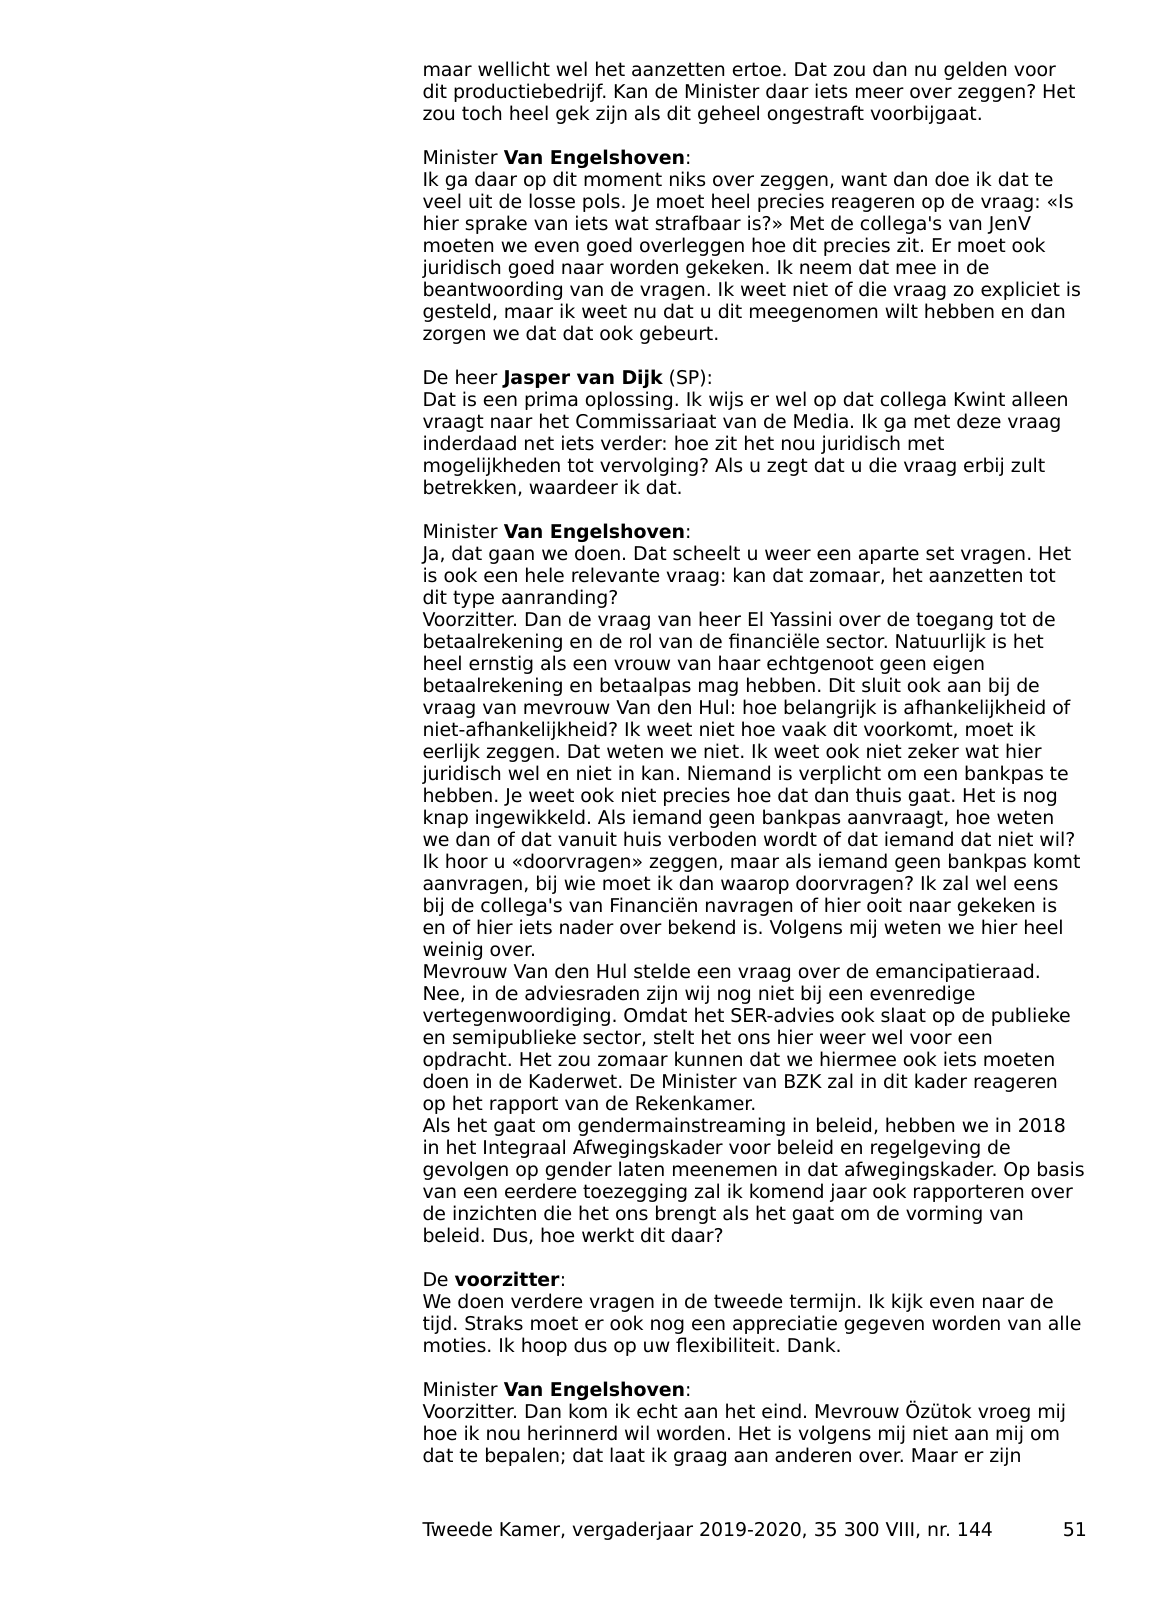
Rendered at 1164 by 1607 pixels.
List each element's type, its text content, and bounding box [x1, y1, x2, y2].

text De heer Jasper van Dijk (SP): [422, 367, 1087, 389]
text Voorzitter. Dan de vraag van heer El Yassini over de toegang tot de betaalrekening en de rol van de financiële sector. Natuurlijk is het heel ernstig als een vrouw van haar echtgenoot geen eigen betaalrekening en betaalpas mag hebben. Dit sluit ook aan bij de vraag van mevrouw Van den Hul: hoe belangrijk is afhankelijkheid of niet-afhankelijkheid? Ik weet niet hoe vaak dit voorkomt, moet ik eerlijk zeggen. Dat weten we niet. Ik weet ook niet zeker wat hier juridisch wel en niet in kan. Niemand is verplicht om een bankpas te hebben. Je weet ook niet precies hoe dat dan thuis gaat. Het is nog knap ingewikkeld. Als iemand geen bankpas aanvraagt, hoe weten we dan of dat vanuit huis verboden wordt of dat iemand dat niet wil? Ik hoor u «doorvragen» zeggen, maar als iemand geen bankpas komt aanvragen, bij wie moet ik dan waarop doorvragen? Ik zal wel eens bij de collega's van Financiën navragen of hier ooit naar gekeken is en of hier iets nader over bekend is. Volgens mij weten we hier heel weinig over. [422, 609, 1087, 961]
text De voorzitter: [422, 1269, 1087, 1291]
text maar wellicht wel het aanzetten ertoe. Dat zou dan nu gelden voor dit productiebedrijf. Kan de Minister daar iets meer over zeggen? Het zou toch heel gek zijn als dit geheel ongestraft voorbijgaat. [422, 59, 1087, 125]
text Als het gaat om gendermainstreaming in beleid, hebben we in 2018 in het Integraal Afwegingskader voor beleid en regelgeving de gevolgen op gender laten meenemen in dat afwegingskader. Op basis van een eerdere toezegging zal ik komend jaar ook rapporteren over de inzichten die het ons brengt als het gaat om de vorming van beleid. Dus, hoe werkt dit daar? [422, 1115, 1087, 1247]
text Voorzitter. Dan kom ik echt aan het eind. Mevrouw Özütok vroeg mij hoe ik nou herinnerd wil worden. Het is volgens mij niet aan mij om dat te bepalen; dat laat ik graag aan anderen over. Maar er zijn [422, 1401, 1087, 1467]
text Ik ga daar op dit moment niks over zeggen, want dan doe ik dat te veel uit de losse pols. Je moet heel precies reageren op de vraag: «Is hier sprake van iets wat strafbaar is?» Met de collega's van JenV moeten we even goed overleggen hoe dit precies zit. Er moet ook juridisch goed naar worden gekeken. Ik neem dat mee in de beantwoording van de vragen. Ik weet niet of die vraag zo expliciet is gesteld, maar ik weet nu dat u dit meegenomen wilt hebben en dan zorgen we dat dat ook gebeurt. [422, 169, 1087, 345]
text Mevrouw Van den Hul stelde een vraag over de emancipatieraad. Nee, in de adviesraden zijn wij nog niet bij een evenredige vertegenwoordiging. Omdat het SER-advies ook slaat op de publieke en semipublieke sector, stelt het ons hier weer wel voor een opdracht. Het zou zomaar kunnen dat we hiermee ook iets moeten doen in de Kaderwet. De Minister van BZK zal in dit kader reageren op het rapport van de Rekenkamer. [422, 961, 1087, 1115]
text Dat is een prima oplossing. Ik wijs er wel op dat collega Kwint alleen vraagt naar het Commissariaat van de Media. Ik ga met deze vraag inderdaad net iets verder: hoe zit het nou juridisch met mogelijkheden tot vervolging? Als u zegt dat u die vraag erbij zult betrekken, waardeer ik dat. [422, 389, 1087, 499]
text Minister Van Engelshoven: [422, 521, 1087, 543]
text Minister Van Engelshoven: [422, 147, 1087, 169]
text Ja, dat gaan we doen. Dat scheelt u weer een aparte set vragen. Het is ook een hele relevante vraag: kan dat zomaar, het aanzetten tot dit type aanranding? [422, 543, 1087, 609]
text We doen verdere vragen in de tweede termijn. Ik kijk even naar de tijd. Straks moet er ook nog een appreciatie gegeven worden van alle moties. Ik hoop dus op uw flexibiliteit. Dank. [422, 1291, 1087, 1357]
text Minister Van Engelshoven: [422, 1379, 1087, 1401]
